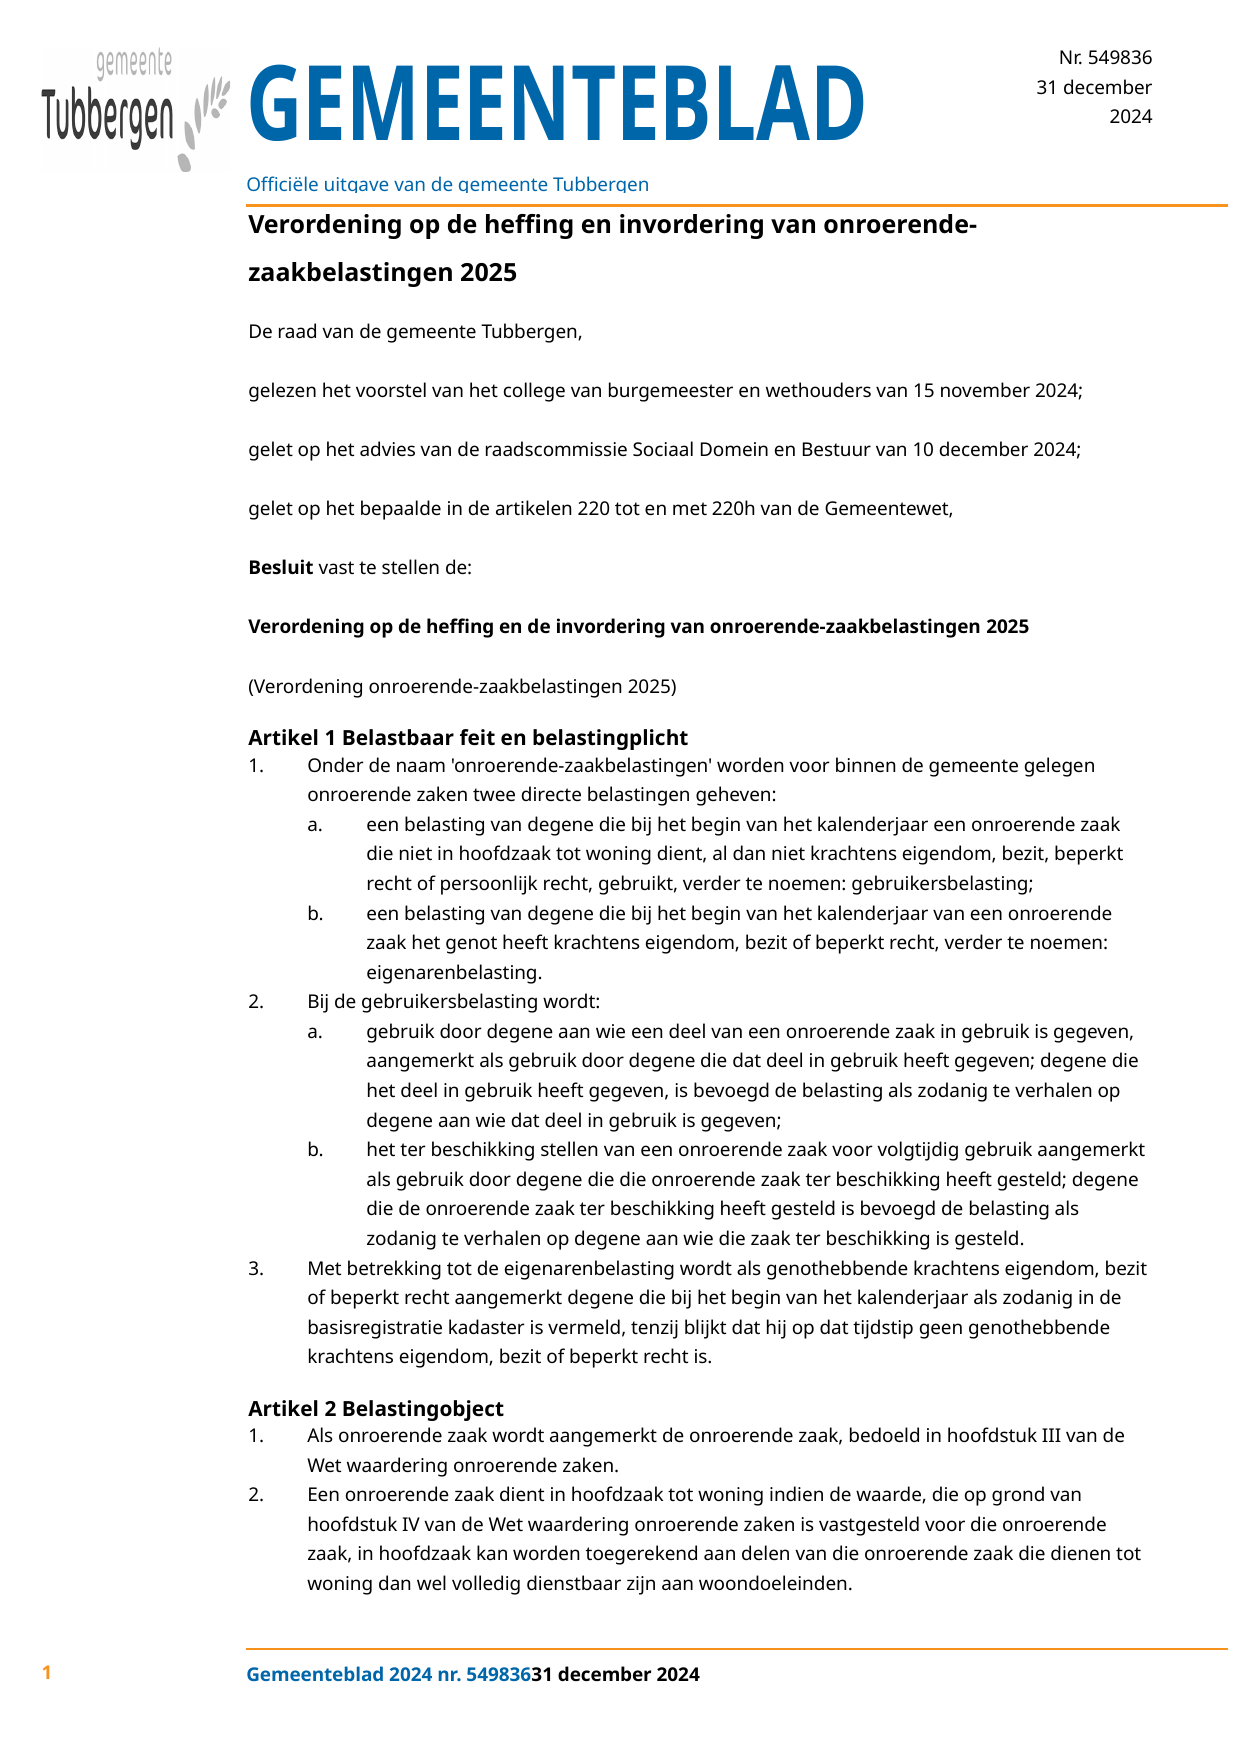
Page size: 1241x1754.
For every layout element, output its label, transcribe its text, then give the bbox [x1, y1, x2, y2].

text Besluit vast te stellen de: [248, 554, 1152, 580]
list Als onroerende zaak wordt aangemerkt de onroerende zaak, bedoeld in hoofdstuk III van de Wet waardering onroerende zaken. [248, 1422, 1152, 1478]
list een belasting van degene die bij het begin van het kalenderjaar een onroerende zaak die niet in hoofdzaak tot woning dient, al dan niet krachtens eigendom, bezit, beperkt recht of persoonlijk recht, gebruikt, verder te noemen: gebruikersbelasting; [307, 811, 1152, 896]
list Bij de gebruikersbelasting wordt: [248, 988, 1152, 1014]
list het ter beschikking stellen van een onroerende zaak voor volgtijdig gebruik aangemerkt als gebruik door degene die die onroerende zaak ter beschikking heeft gesteld; degene die de onroerende zaak ter beschikking heeft gesteld is bevoegd de belasting als zodanig te verhalen op degene aan wie die zaak ter beschikking is gesteld. [307, 1136, 1152, 1251]
list een belasting van degene die bij het begin van het kalenderjaar van een onroerende zaak het genot heeft krachtens eigendom, bezit of beperkt recht, verder te noemen: eigenarenbelasting. [307, 900, 1152, 984]
text gelet op het bepaalde in de artikelen 220 tot en met 220h van de Gemeentewet, [248, 495, 1152, 521]
text (Verordening onroerende-zaakbelastingen 2025) [248, 673, 1152, 699]
list Met betrekking tot de eigenarenbelasting wordt als genothebbende krachtens eigendom, bezit of beperkt recht aangemerkt degene die bij het begin van het kalenderjaar als zodanig in de basisregistratie kadaster is vermeld, tenzij blijkt dat hij op dat tijdstip geen genothebbende krachtens eigendom, bezit of beperkt recht is. [248, 1255, 1152, 1369]
text Verordening op de heffing en de invordering van onroerende-zaakbelastingen 2025 [248, 614, 1152, 639]
text Verordening op de heffing en invordering van onroerende-zaakbelastingen 2025 [248, 207, 1152, 288]
text Artikel 2 Belastingobject [248, 1394, 1152, 1422]
text gelezen het voorstel van het college van burgemeester en wethouders van 15 november 2024; [248, 377, 1152, 403]
text gelet op het advies van de raadscommissie Sociaal Domein en Bestuur van 10 december 2024; [248, 436, 1152, 462]
list Een onroerende zaak dient in hoofdzaak tot woning indien de waarde, die op grond van hoofdstuk IV van de Wet waardering onroerende zaken is vastgesteld voor die onroerende zaak, in hoofdzaak kan worden toegerekend aan delen van die onroerende zaak die dienen tot woning dan wel volledig dienstbaar zijn aan woondoeleinden. [248, 1481, 1152, 1596]
picture [41, 47, 231, 172]
text De raad van de gemeente Tubbergen, [248, 318, 1152, 344]
text Artikel 1 Belastbaar feit en belastingplicht [248, 723, 1152, 752]
list gebruik door degene aan wie een deel van een onroerende zaak in gebruik is gegeven, aangemerkt als gebruik door degene die dat deel in gebruik heeft gegeven; degene die het deel in gebruik heeft gegeven, is bevoegd de belasting als zodanig te verhalen op degene aan wie dat deel in gebruik is gegeven; [307, 1018, 1152, 1132]
list Onder de naam 'onroerende-zaakbelastingen' worden voor binnen de gemeente gelegen onroerende zaken twee directe belastingen geheven: [248, 752, 1152, 807]
